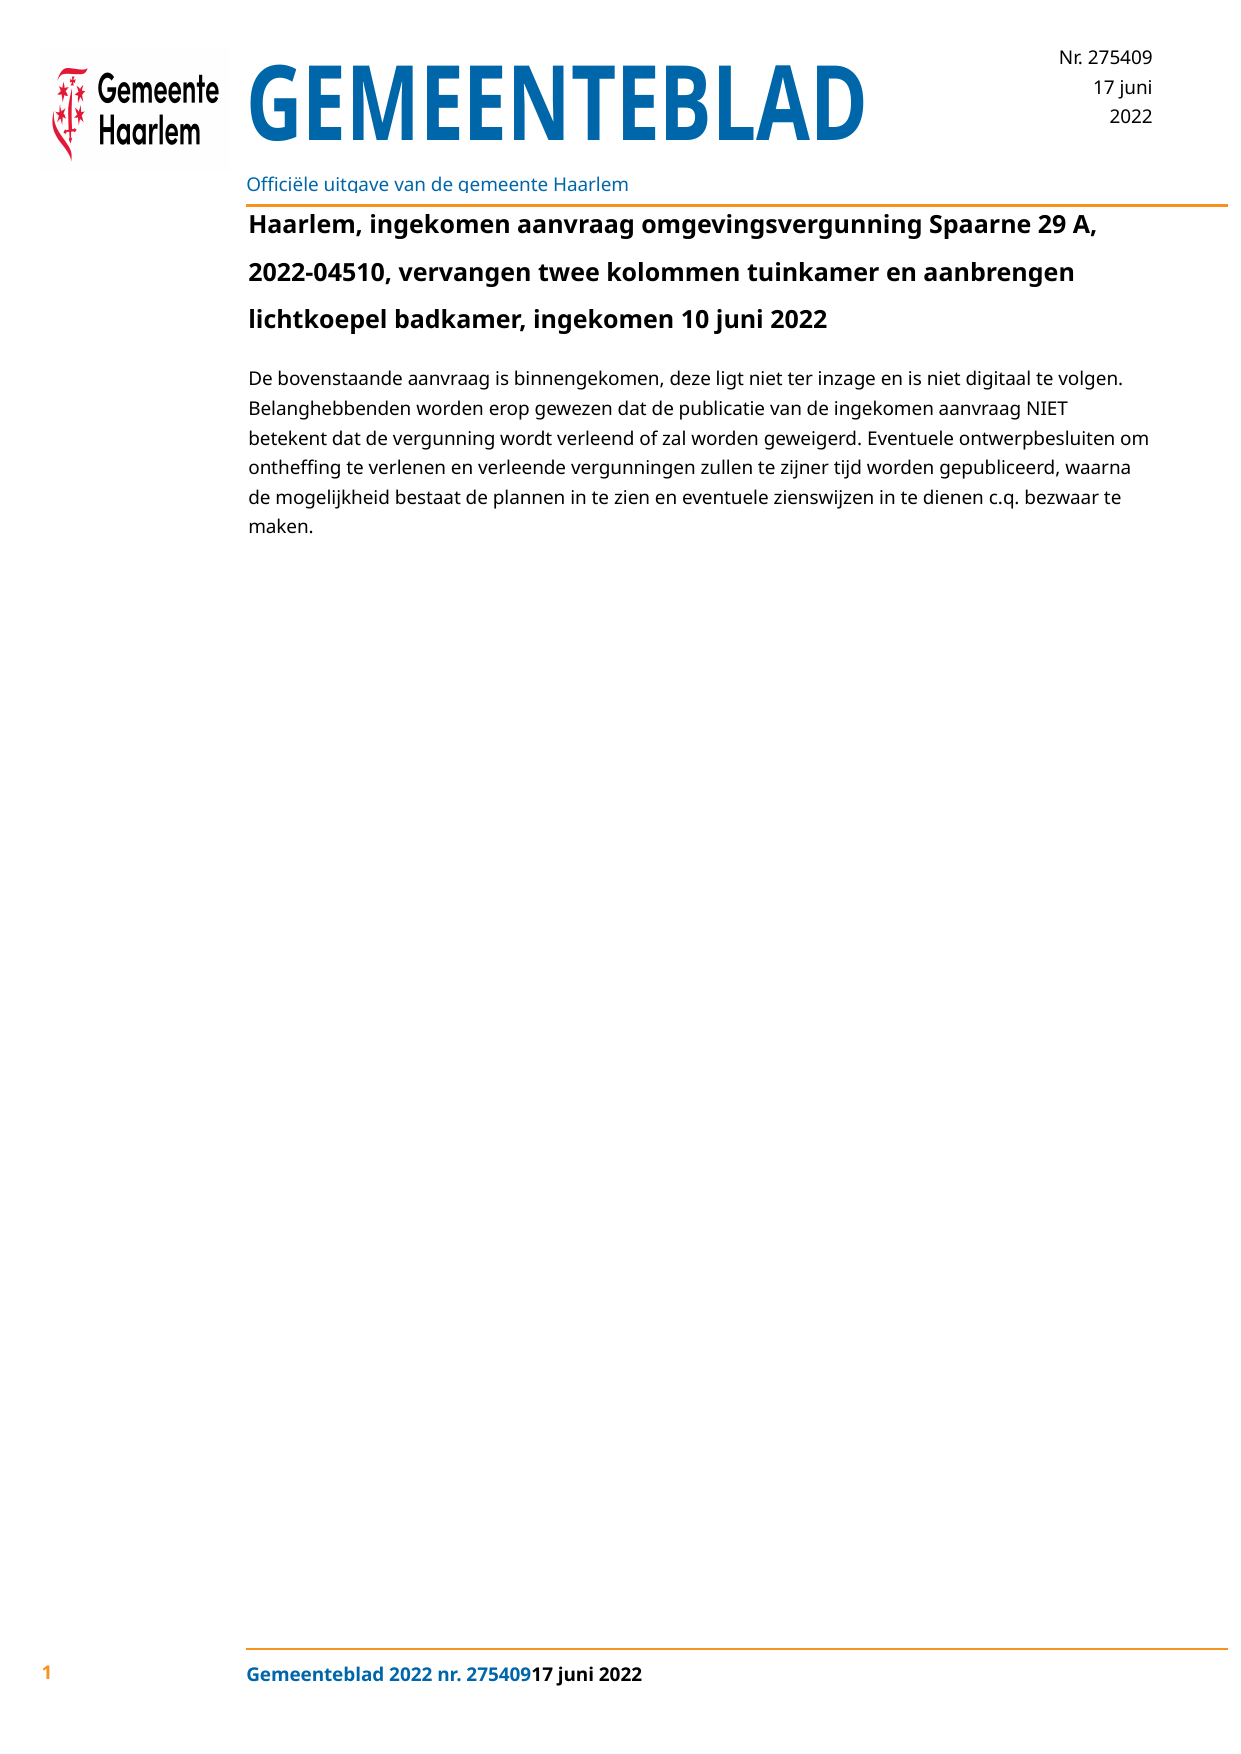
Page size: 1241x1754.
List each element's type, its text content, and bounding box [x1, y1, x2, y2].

text Haarlem, ingekomen aanvraag omgevingsvergunning Spaarne 29 A, 2022-04510, vervangen twee kolommen tuinkamer en aanbrengen lichtkoepel badkamer, ingekomen 10 juni 2022 [248, 207, 1152, 336]
picture [41, 47, 231, 172]
text De bovenstaande aanvraag is binnengekomen, deze ligt niet ter inzage en is niet digitaal te volgen. Belanghebbenden worden erop gewezen dat de publicatie van de ingekomen aanvraag NIET betekent dat de vergunning wordt verleend of zal worden geweigerd. Eventuele ontwerpbesluiten om ontheffing te verlenen en verleende vergunningen zullen te zijner tijd worden gepubliceerd, waarna de mogelijkheid bestaat de plannen in te zien en eventuele zienswijzen in te dienen c.q. bezwaar te maken. [248, 366, 1152, 539]
